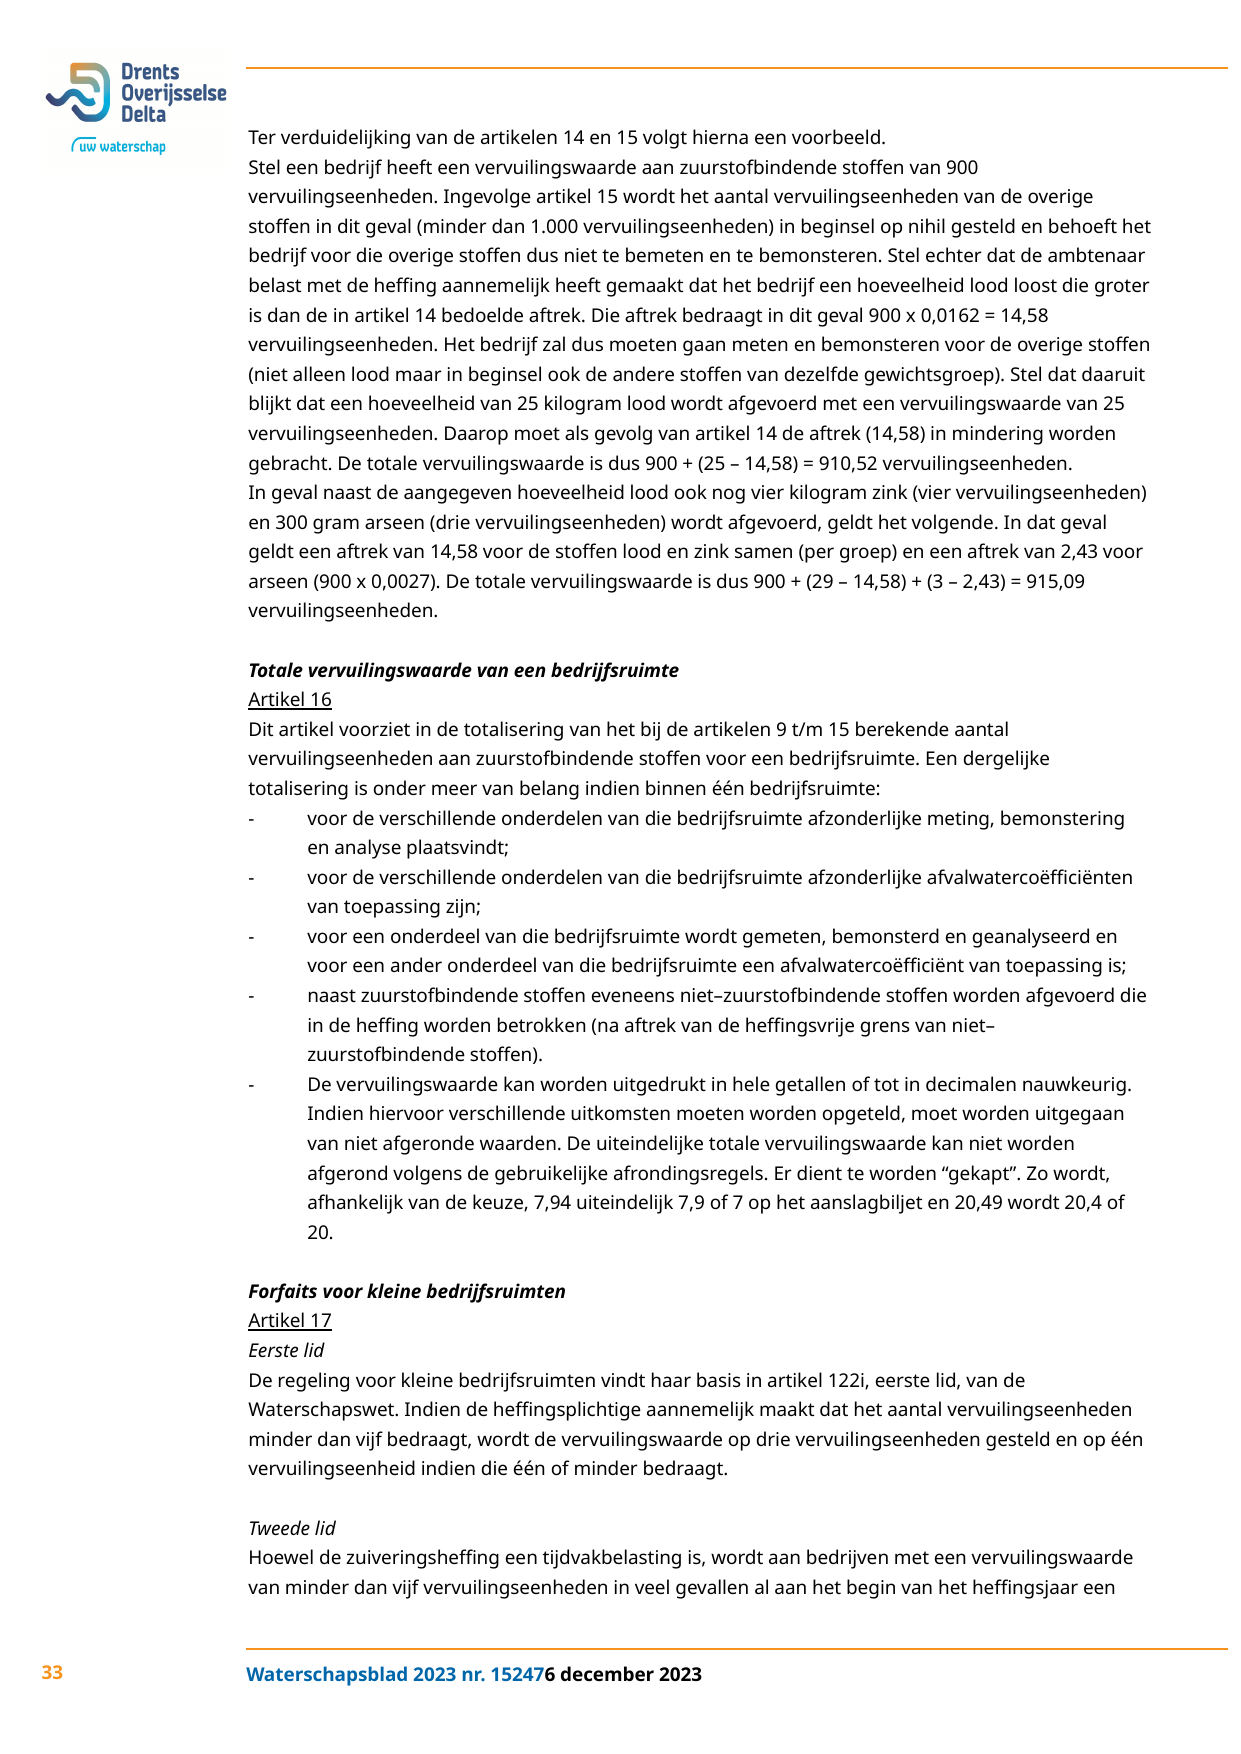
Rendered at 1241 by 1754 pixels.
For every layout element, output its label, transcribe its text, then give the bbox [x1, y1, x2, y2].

text Tweede lid [248, 1515, 1152, 1541]
text In geval naast de aangegeven hoeveelheid lood ook nog vier kilogram zink (vier vervuilingseenheden) en 300 gram arseen (drie vervuilingseenheden) wordt afgevoerd, geldt het volgende. In dat geval geldt een aftrek van 14,58 voor de stoffen lood en zink samen (per groep) en een aftrek van 2,43 voor arseen (900 x 0,0027). De totale vervuilingswaarde is dus 900 + (29 – 14,58) + (3 – 2,43) = 915,09 vervuilingseenheden. [248, 479, 1152, 623]
list voor de verschillende onderdelen van die bedrijfsruimte afzonderlijke afvalwatercoëfficiënten van toepassing zijn; [248, 864, 1152, 919]
picture [41, 47, 231, 172]
list voor een onderdeel van die bedrijfsruimte wordt gemeten, bemonsterd en geanalyseerd en voor een ander onderdeel van die bedrijfsruimte een afvalwatercoëfficiënt van toepassing is; [248, 923, 1152, 978]
text Forfaits voor kleine bedrijfsruimten [248, 1278, 1152, 1304]
list naast zuurstofbindende stoffen eveneens niet–zuurstofbindende stoffen worden afgevoerd die in de heffing worden betrokken (na aftrek van de heffingsvrije grens van niet–zuurstofbindende stoffen). [248, 982, 1152, 1067]
list De vervuilingswaarde kan worden uitgedrukt in hele getallen of tot in decimalen nauwkeurig. Indien hiervoor verschillende uitkomsten moeten worden opgeteld, moet worden uitgegaan van niet afgeronde waarden. De uiteindelijke totale vervuilingswaarde kan niet worden afgerond volgens de gebruikelijke afrondingsregels. Er dient te worden “gekapt”. Zo wordt, afhankelijk van de keuze, 7,94 uiteindelijk 7,9 of 7 op het aanslagbiljet en 20,49 wordt 20,4 of 20. [248, 1071, 1152, 1245]
text Artikel 16 [248, 686, 1152, 712]
list voor de verschillende onderdelen van die bedrijfsruimte afzonderlijke meting, bemonstering en analyse plaatsvindt; [248, 805, 1152, 860]
text Stel een bedrijf heeft een vervuilingswaarde aan zuurstofbindende stoffen van 900 vervuilingseenheden. Ingevolge artikel 15 wordt het aantal vervuilingseenheden van de overige stoffen in dit geval (minder dan 1.000 vervuilingseenheden) in beginsel op nihil gesteld en behoeft het bedrijf voor die overige stoffen dus niet te bemeten en te bemonsteren. Stel echter dat de ambtenaar belast met de heffing aannemelijk heeft gemaakt dat het bedrijf een hoeveelheid lood loost die groter is dan de in artikel 14 bedoelde aftrek. Die aftrek bedraagt in dit geval 900 x 0,0162 = 14,58 vervuilingseenheden. Het bedrijf zal dus moeten gaan meten en bemonsteren voor de overige stoffen (niet alleen lood maar in beginsel ook de andere stoffen van dezelfde gewichtsgroep). Stel dat daaruit blijkt dat een hoeveelheid van 25 kilogram lood wordt afgevoerd met een vervuilingswaarde van 25 vervuilingseenheden. Daarop moet als gevolg van artikel 14 de aftrek (14,58) in mindering worden gebracht. De totale vervuilingswaarde is dus 900 + (25 – 14,58) = 910,52 vervuilingseenheden. [248, 154, 1152, 476]
text Hoewel de zuiveringsheffing een tijdvakbelasting is, wordt aan bedrijven met een vervuilingswaarde van minder dan vijf vervuilingseenheden in veel gevallen al aan het begin van het heffingsjaar een [248, 1544, 1152, 1600]
text Dit artikel voorziet in de totalisering van het bij de artikelen 9 t/m 15 berekende aantal vervuilingseenheden aan zuurstofbindende stoffen voor een bedrijfsruimte. Een dergelijke totalisering is onder meer van belang indien binnen één bedrijfsruimte: [248, 716, 1152, 801]
text De regeling voor kleine bedrijfsruimten vindt haar basis in artikel 122i, eerste lid, van de Waterschapswet. Indien de heffingsplichtige aannemelijk maakt dat het aantal vervuilingseenheden minder dan vijf bedraagt, wordt de vervuilingswaarde op drie vervuilingseenheden gesteld en op één vervuilingseenheid indien die één of minder bedraagt. [248, 1367, 1152, 1481]
text Artikel 17 [248, 1308, 1152, 1333]
text Ter verduidelijking van de artikelen 14 en 15 volgt hierna een voorbeeld. [248, 124, 1152, 150]
text Totale vervuilingswaarde van een bedrijfsruimte [248, 657, 1152, 683]
text Eerste lid [248, 1337, 1152, 1363]
